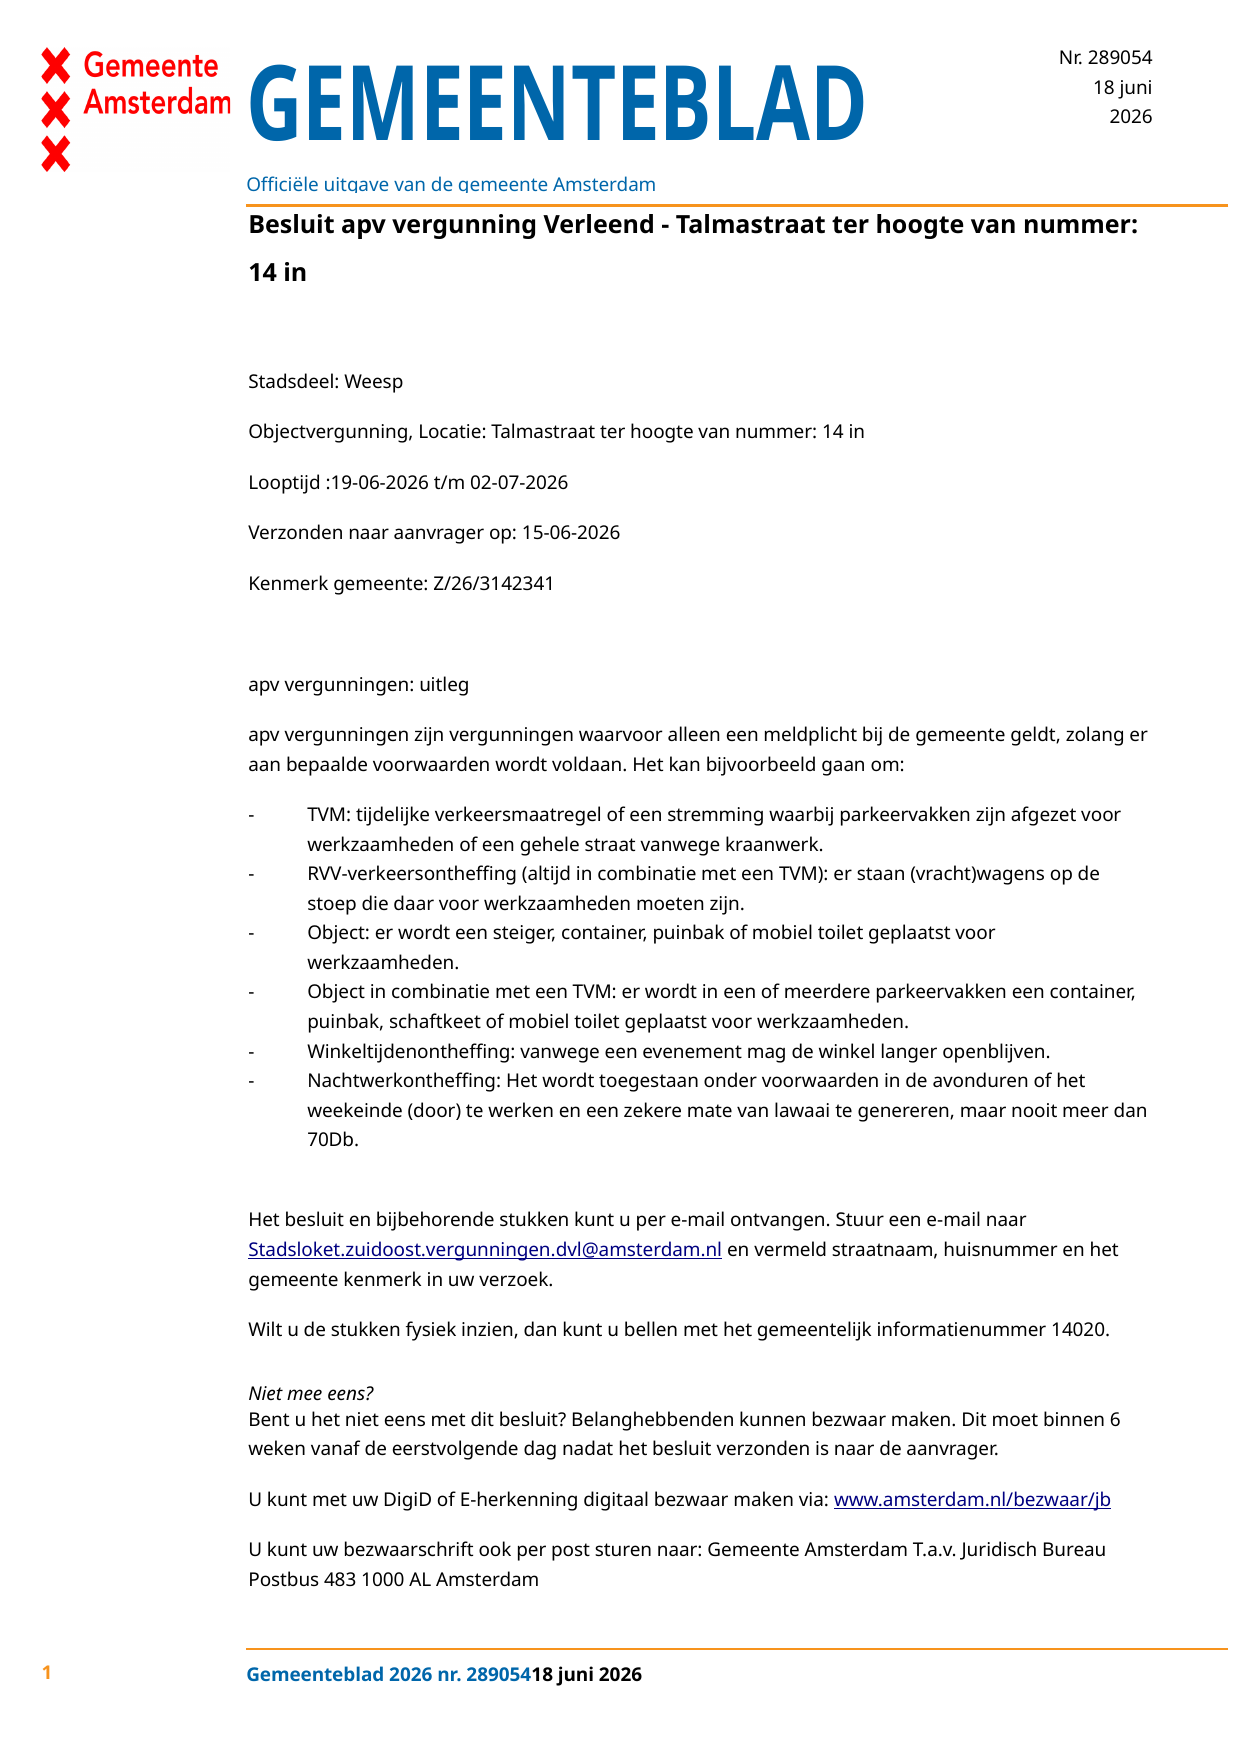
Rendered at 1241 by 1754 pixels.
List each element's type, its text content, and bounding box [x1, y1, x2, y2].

text Verzonden naar aanvrager op: 15-06-2026 [248, 519, 1152, 545]
text Bent u het niet eens met dit besluit? Belanghebbenden kunnen bezwaar maken. Dit moet binnen 6 weken vanaf de eerstvolgende dag nadat het besluit verzonden is naar de aanvrager. [248, 1406, 1152, 1461]
text Besluit apv vergunning Verleend - Talmastraat ter hoogte van nummer: 14 in [248, 207, 1152, 288]
list Winkeltijdenontheffing: vanwege een evenement mag de winkel langer openblijven. [248, 1038, 1152, 1064]
picture [41, 47, 231, 172]
text Objectvergunning, Locatie: Talmastraat ter hoogte van nummer: 14 in [248, 419, 1152, 444]
text Wilt u de stukken fysiek inzien, dan kunt u bellen met het gemeentelijk informatienummer 14020. [248, 1316, 1152, 1342]
text Kenmerk gemeente: Z/26/3142341 [248, 570, 1152, 596]
text apv vergunningen: uitleg [248, 671, 1152, 697]
text Looptijd :19-06-2026 t/m 02-07-2026 [248, 469, 1152, 495]
text Stadsdeel: Weesp [248, 368, 1152, 394]
text U kunt uw bezwaarschrift ook per post sturen naar: Gemeente Amsterdam T.a.v. Juridisch Bureau Postbus 483 1000 AL Amsterdam [248, 1536, 1152, 1592]
list TVM: tijdelijke verkeersmaatregel of een stremming waarbij parkeervakken zijn afgezet voor werkzaamheden of een gehele straat vanwege kraanwerk. [248, 801, 1152, 857]
text U kunt met uw DigiD of E-herkenning digitaal bezwaar maken via: www.amsterdam.nl/bezwaar/jb [248, 1486, 1152, 1512]
list Object in combinatie met een TVM: er wordt in een of meerdere parkeervakken een container, puinbak, schaftkeet of mobiel toilet geplaatst voor werkzaamheden. [248, 979, 1152, 1034]
list Nachtwerkontheffing: Het wordt toegestaan onder voorwaarden in de avonduren of het weekeinde (door) te werken en een zekere mate van lawaai te genereren, maar nooit meer dan 70Db. [248, 1067, 1152, 1152]
text apv vergunningen zijn vergunningen waarvoor alleen een meldplicht bij de gemeente geldt, zolang er aan bepaalde voorwaarden wordt voldaan. Het kan bijvoorbeeld gaan om: [248, 721, 1152, 777]
list Object: er wordt een steiger, container, puinbak of mobiel toilet geplaatst voor werkzaamheden. [248, 919, 1152, 975]
text Het besluit en bijbehorende stukken kunt u per e-mail ontvangen. Stuur een e-mail naar Stadsloket.zuidoost.vergunningen.dvl@amsterdam.nl en vermeld straatnaam, huisnummer en het gemeente kenmerk in uw verzoek. [248, 1207, 1152, 1292]
text Niet mee eens? [248, 1380, 1152, 1406]
list RVV-verkeersontheffing (altijd in combinatie met een TVM): er staan (vracht)wagens op de stoep die daar voor werkzaamheden moeten zijn. [248, 860, 1152, 916]
